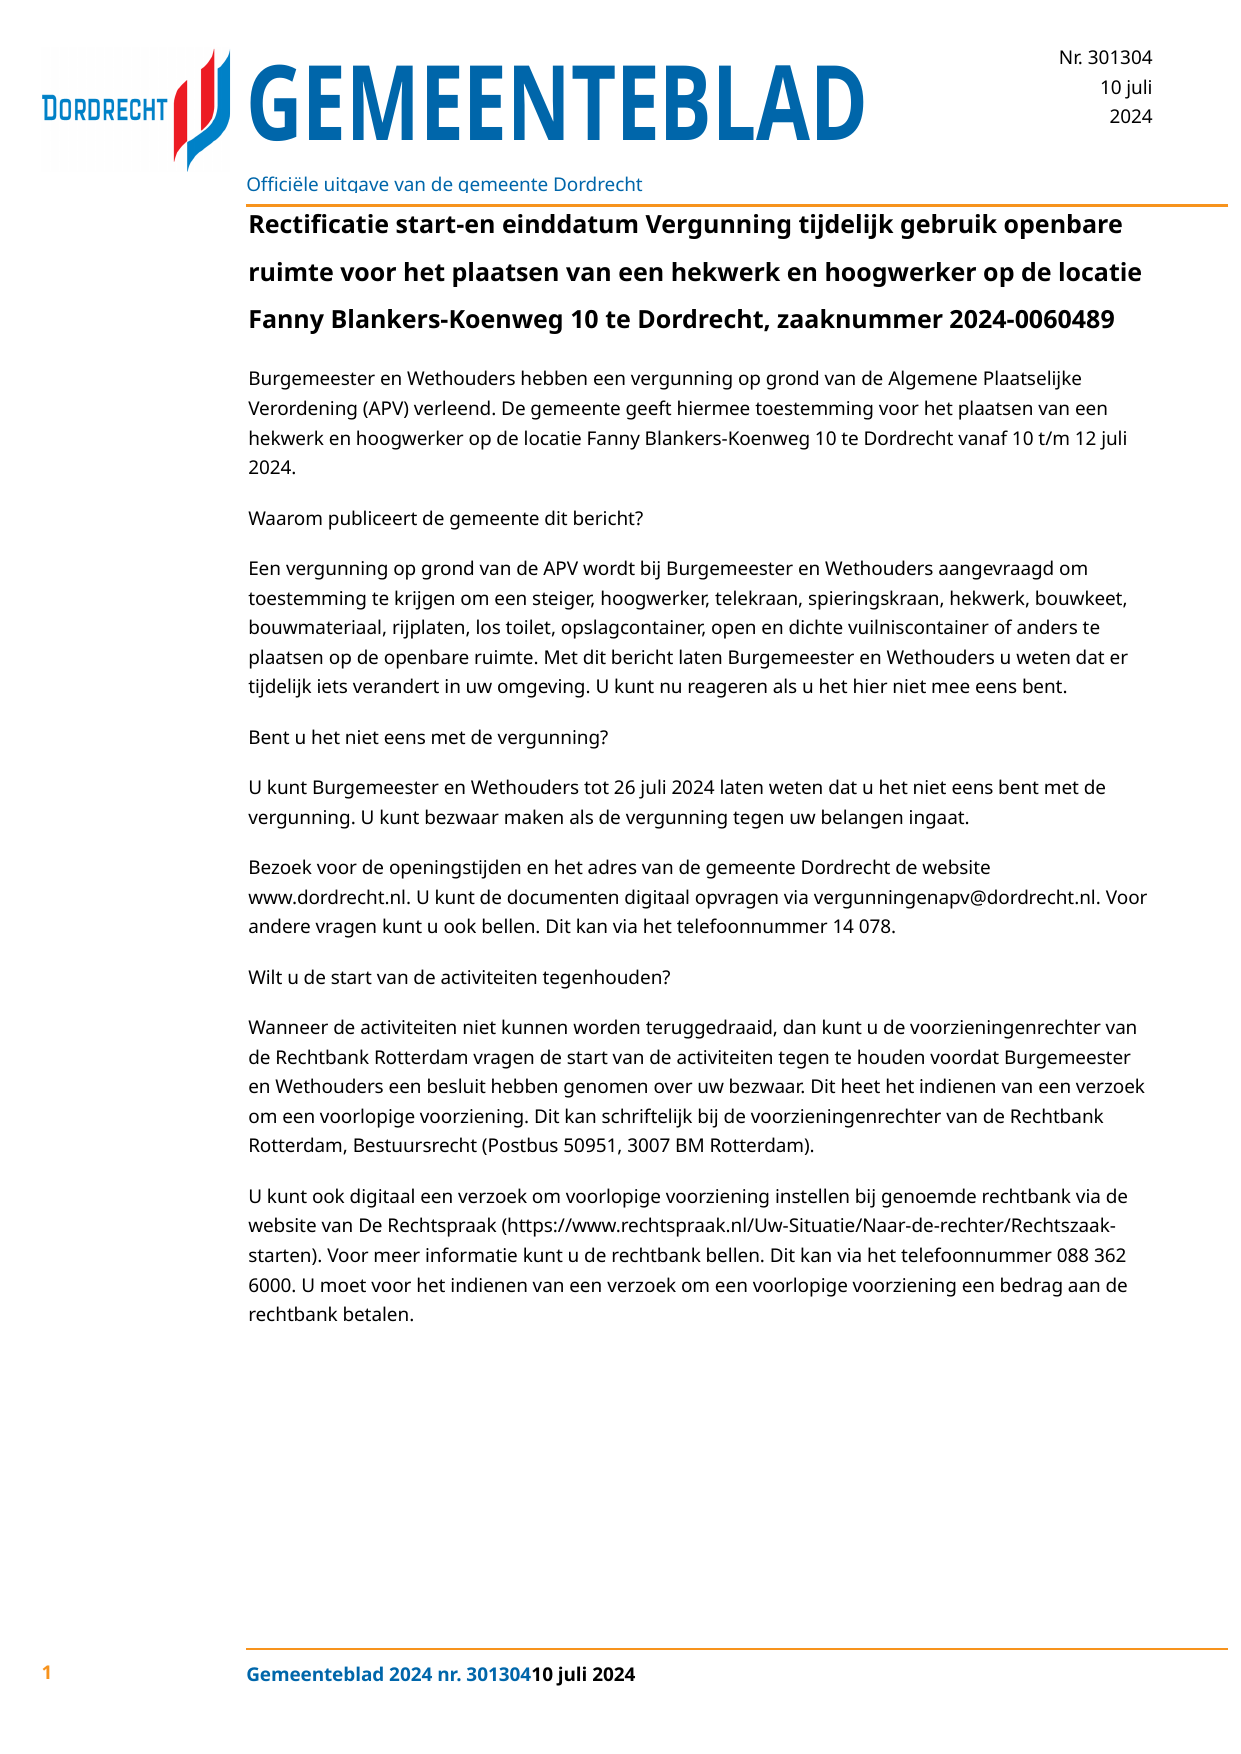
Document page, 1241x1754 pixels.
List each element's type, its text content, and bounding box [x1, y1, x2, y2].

text Bent u het niet eens met de vergunning? [248, 724, 1152, 749]
text Burgemeester en Wethouders hebben een vergunning op grond van de Algemene Plaatselijke Verordening (APV) verleend. De gemeente geeft hiermee toestemming voor het plaatsen van een hekwerk en hoogwerker op de locatie Fanny Blankers-Koenweg 10 te Dordrecht vanaf 10 t/m 12 juli 2024. [248, 366, 1152, 480]
text Rectificatie start-en einddatum Vergunning tijdelijk gebruik openbare ruimte voor het plaatsen van een hekwerk en hoogwerker op de locatie Fanny Blankers-Koenweg 10 te Dordrecht, zaaknummer 2024-0060489 [248, 207, 1152, 336]
text Wanneer de activiteiten niet kunnen worden teruggedraaid, dan kunt u de voorzieningenrechter van de Rechtbank Rotterdam vragen de start van de activiteiten tegen te houden voordat Burgemeester en Wethouders een besluit hebben genomen over uw bezwaar. Dit heet het indienen van een verzoek om een voorlopige voorziening. Dit kan schriftelijk bij de voorzieningenrechter van de Rechtbank Rotterdam, Bestuursrecht (Postbus 50951, 3007 BM Rotterdam). [248, 1014, 1152, 1158]
text Wilt u de start van de activiteiten tegenhouden? [248, 964, 1152, 989]
picture [41, 47, 231, 172]
text Waarom publiceert de gemeente dit bericht? [248, 505, 1152, 530]
text U kunt Burgemeester en Wethouders tot 26 juli 2024 laten weten dat u het niet eens bent met de vergunning. U kunt bezwaar maken als de vergunning tegen uw belangen ingaat. [248, 774, 1152, 829]
text U kunt ook digitaal een verzoek om voorlopige voorziening instellen bij genoemde rechtbank via de website van De Rechtspraak (https://www.rechtspraak.nl/Uw-Situatie/Naar-de-rechter/Rechtszaak-starten). Voor meer informatie kunt u de rechtbank bellen. Dit kan via het telefoonnummer 088 362 6000. U moet voor het indienen van een verzoek om een voorlopige voorziening een bedrag aan de rechtbank betalen. [248, 1183, 1152, 1327]
text Bezoek voor de openingstijden en het adres van de gemeente Dordrecht de website www.dordrecht.nl. U kunt de documenten digitaal opvragen via vergunningenapv@dordrecht.nl. Voor andere vragen kunt u ook bellen. Dit kan via het telefoonnummer 14 078. [248, 854, 1152, 939]
text Een vergunning op grond van de APV wordt bij Burgemeester en Wethouders aangevraagd om toestemming te krijgen om een steiger, hoogwerker, telekraan, spieringskraan, hekwerk, bouwkeet, bouwmateriaal, rijplaten, los toilet, opslagcontainer, open en dichte vuilniscontainer of anders te plaatsen op de openbare ruimte. Met dit bericht laten Burgemeester en Wethouders u weten dat er tijdelijk iets verandert in uw omgeving. U kunt nu reageren als u het hier niet mee eens bent. [248, 555, 1152, 699]
